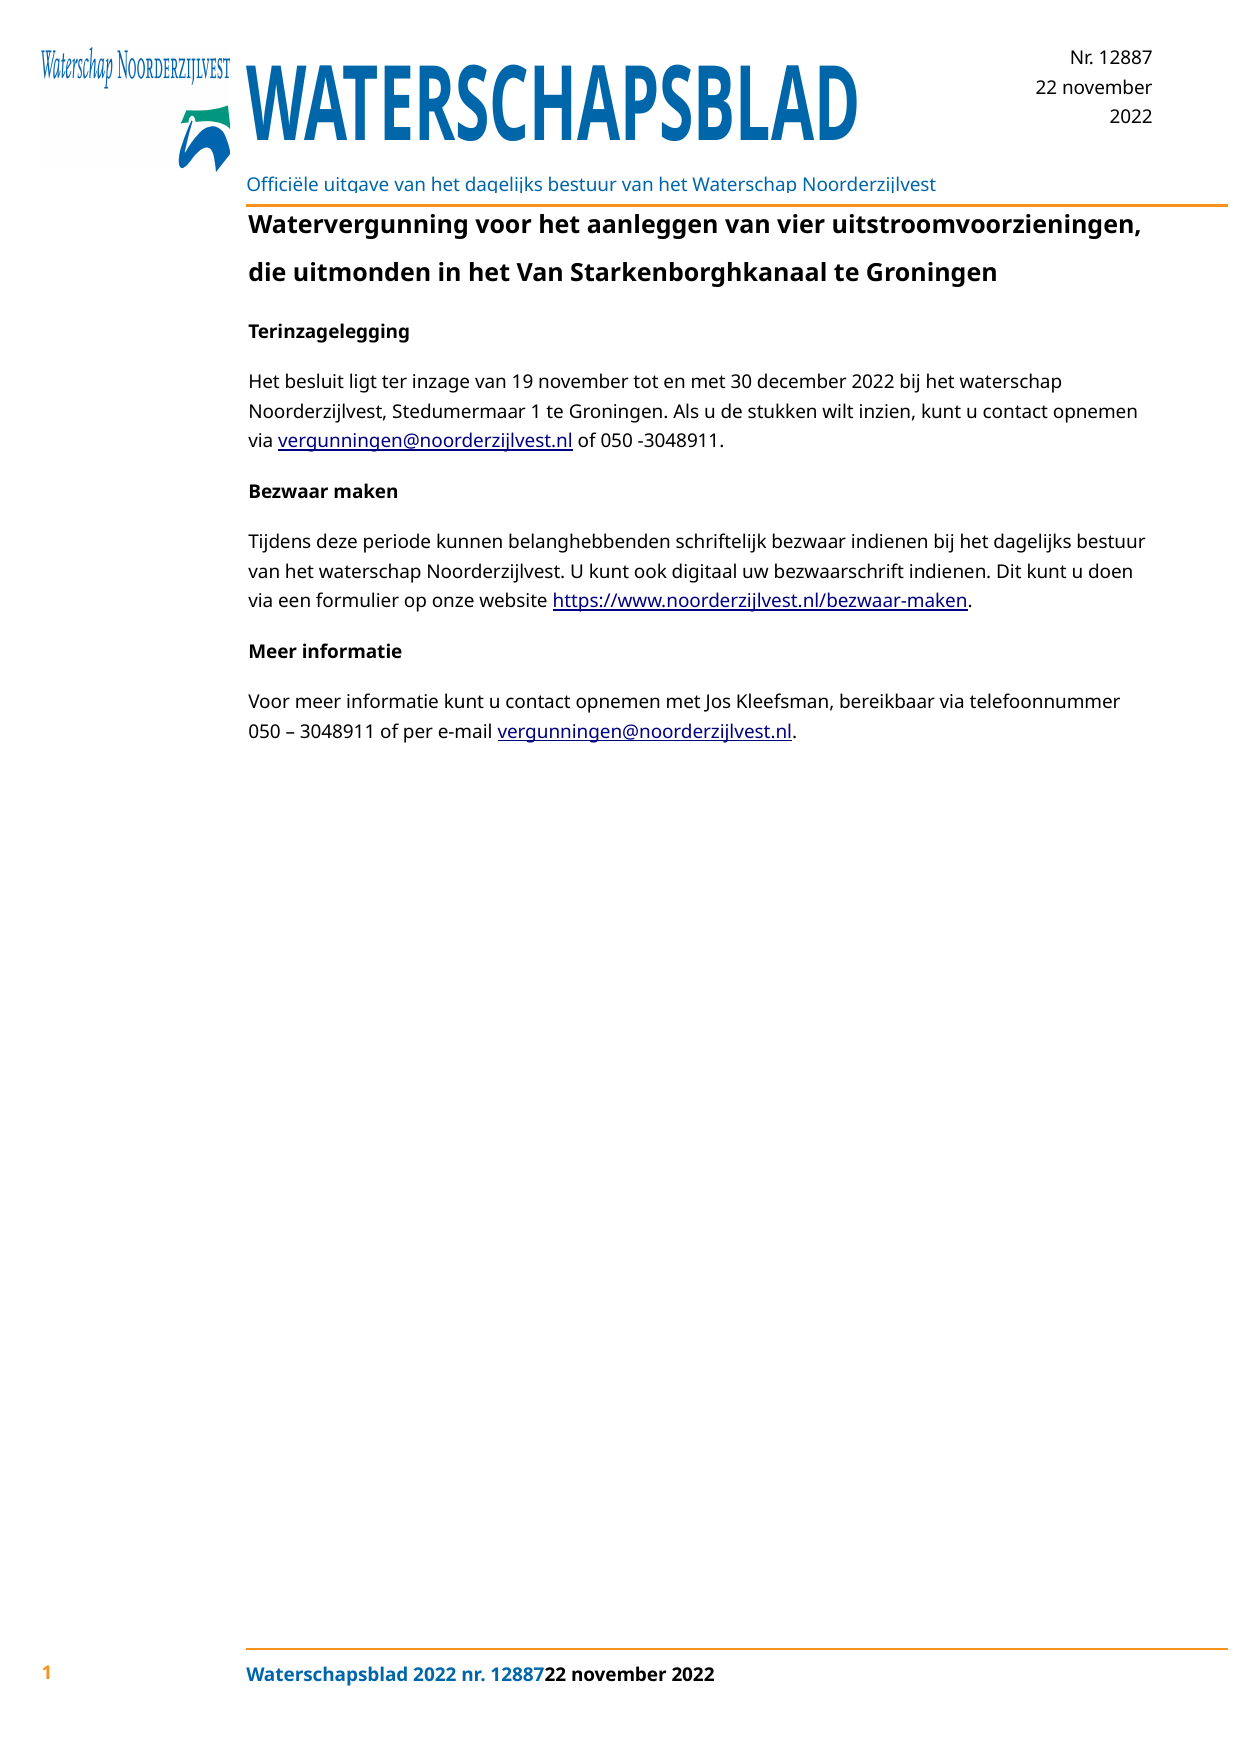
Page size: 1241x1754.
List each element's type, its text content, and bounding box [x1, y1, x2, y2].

picture [41, 47, 231, 172]
text Meer informatie [248, 638, 1152, 664]
text Bezwaar maken [248, 478, 1152, 504]
text Terinzagelegging [248, 318, 1152, 344]
text Voor meer informatie kunt u contact opnemen met Jos Kleefsman, bereikbaar via telefoonnummer 050 – 3048911 of per e-mail vergunningen@noorderzijlvest.nl. [248, 688, 1152, 744]
text Watervergunning voor het aanleggen van vier uitstroomvoorzieningen, die uitmonden in het Van Starkenborghkanaal te Groningen [248, 207, 1152, 288]
text Tijdens deze periode kunnen belanghebbenden schriftelijk bezwaar indienen bij het dagelijks bestuur van het waterschap Noorderzijlvest. U kunt ook digitaal uw bezwaarschrift indienen. Dit kunt u doen via een formulier op onze website https://www.noorderzijlvest.nl/bezwaar-maken. [248, 528, 1152, 613]
text Het besluit ligt ter inzage van 19 november tot en met 30 december 2022 bij het waterschap Noorderzijlvest, Stedumermaar 1 te Groningen. Als u de stukken wilt inzien, kunt u contact opnemen via vergunningen@noorderzijlvest.nl of 050 -3048911. [248, 368, 1152, 453]
